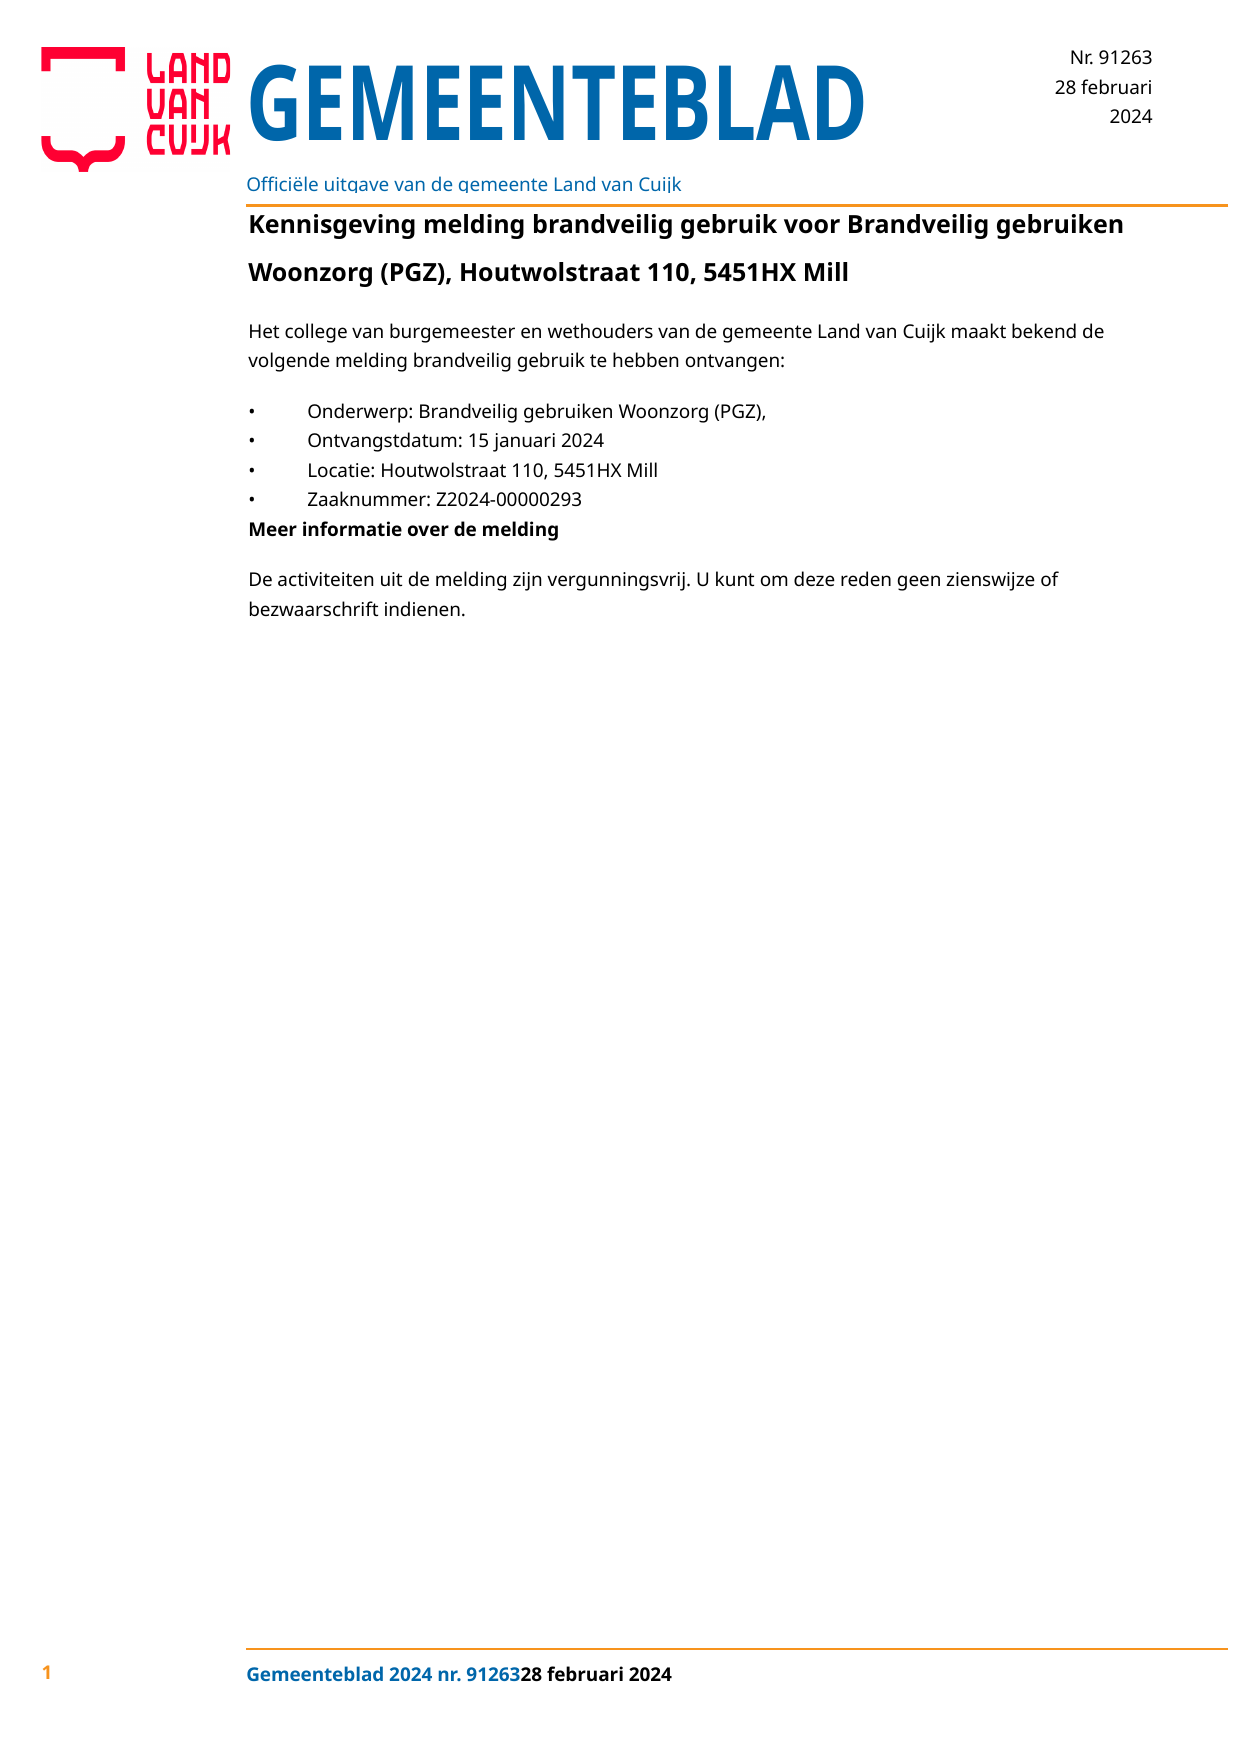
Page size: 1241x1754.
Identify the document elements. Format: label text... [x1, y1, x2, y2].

text Het college van burgemeester en wethouders van de gemeente Land van Cuijk maakt bekend de volgende melding brandveilig gebruik te hebben ontvangen: [248, 318, 1152, 373]
picture [41, 47, 231, 172]
list Ontvangstdatum: 15 januari 2024 [248, 427, 1152, 453]
list Locatie: Houtwolstraat 110, 5451HX Mill [248, 457, 1152, 483]
text De activiteiten uit de melding zijn vergunningsvrij. U kunt om deze reden geen zienswijze of bezwaarschrift indienen. [248, 567, 1152, 622]
list Zaaknummer: Z2024-00000293 [248, 487, 1152, 512]
list Onderwerp: Brandveilig gebruiken Woonzorg (PGZ), [248, 398, 1152, 424]
text Kennisgeving melding brandveilig gebruik voor Brandveilig gebruiken Woonzorg (PGZ), Houtwolstraat 110, 5451HX Mill [248, 207, 1152, 288]
text Meer informatie over de melding [248, 516, 1152, 542]
